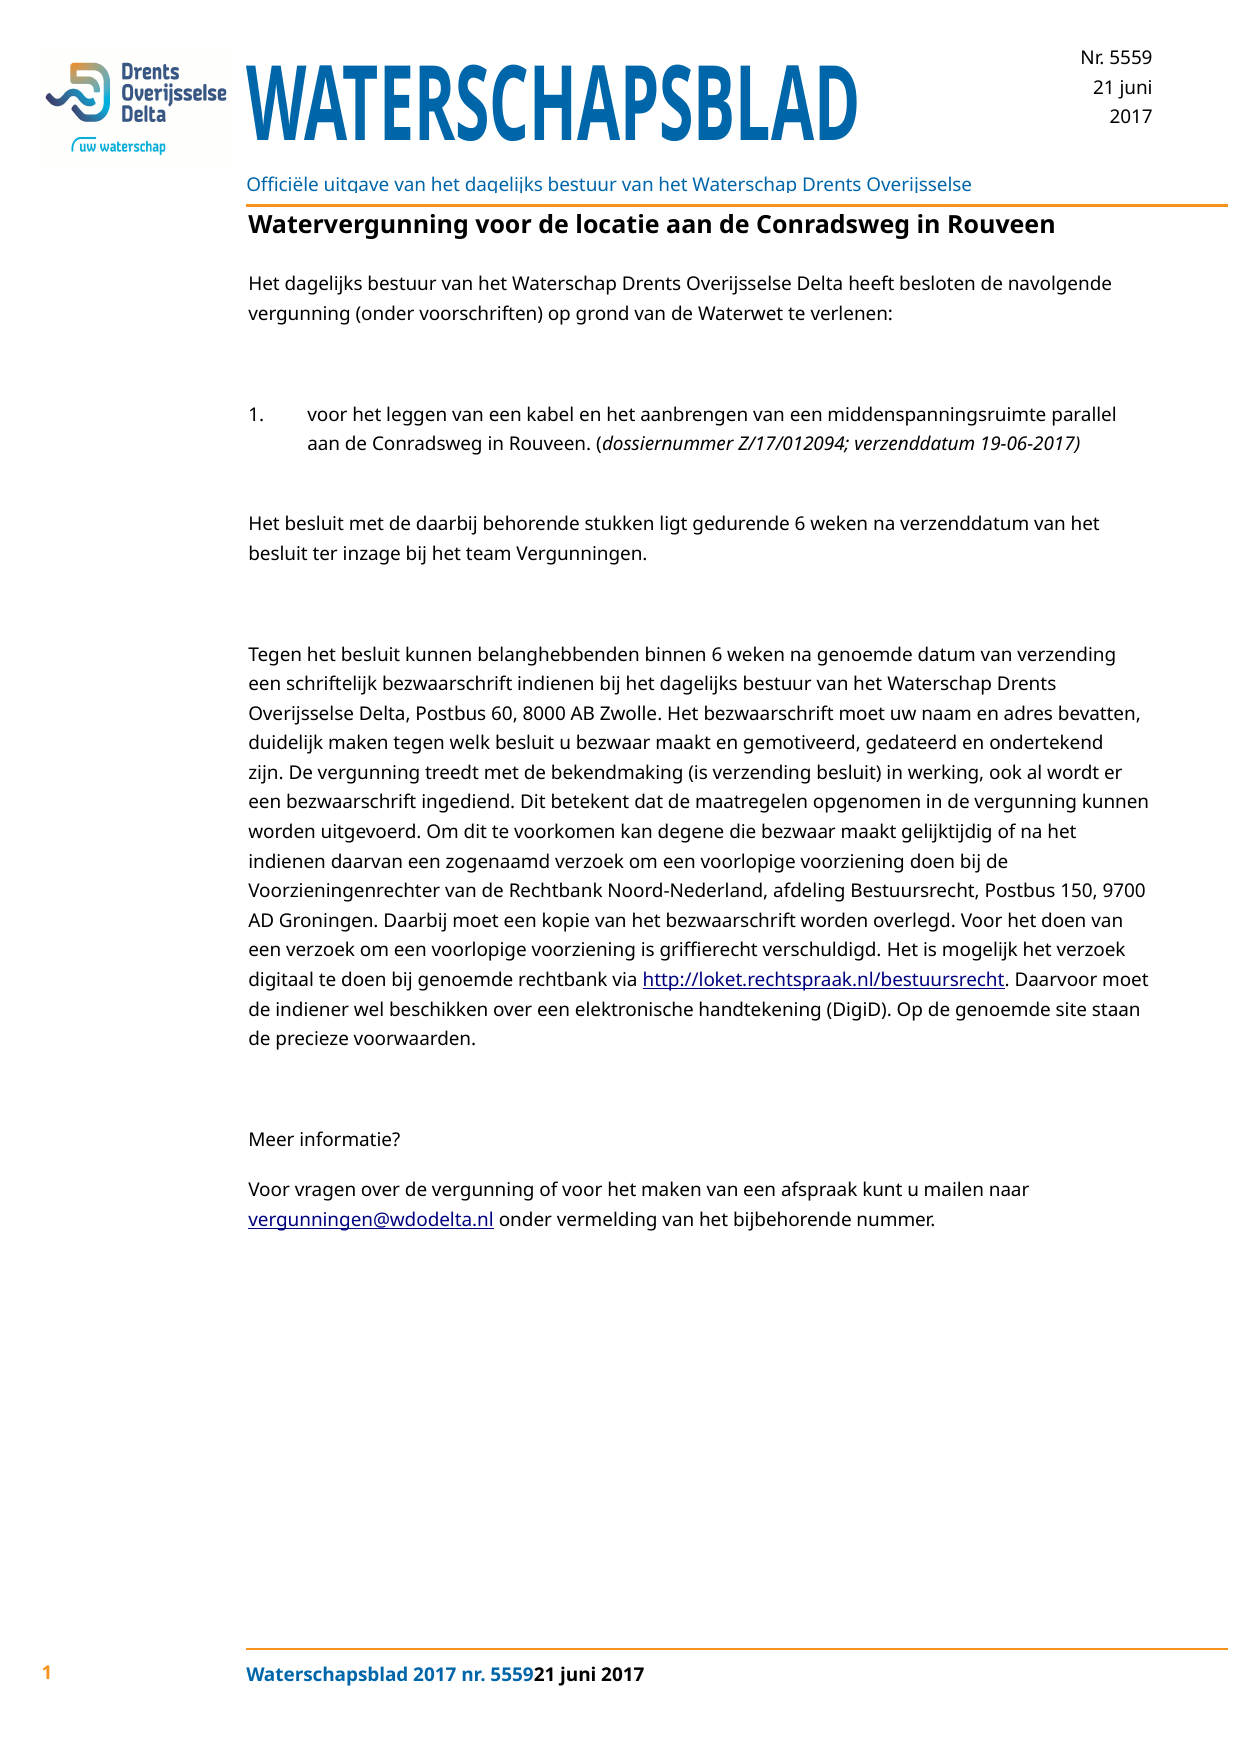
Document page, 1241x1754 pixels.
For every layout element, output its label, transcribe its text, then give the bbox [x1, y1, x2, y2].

list voor het leggen van een kabel en het aanbrengen van een middenspanningsruimte parallel aan de Conradsweg in Rouveen. (dossiernummer Z/17/012094; verzenddatum 19-06-2017) [248, 401, 1152, 456]
text Het dagelijks bestuur van het Waterschap Drents Overijsselse Delta heeft besloten de navolgende vergunning (onder voorschriften) op grond van de Waterwet te verlenen: [248, 270, 1152, 326]
text Voor vragen over de vergunning of voor het maken van een afspraak kunt u mailen naar vergunningen@wdodelta.nl onder vermelding van het bijbehorende nummer. [248, 1177, 1152, 1232]
text Het besluit met de daarbij behorende stukken ligt gedurende 6 weken na verzenddatum van het besluit ter inzage bij het team Vergunningen. [248, 510, 1152, 566]
picture [41, 47, 231, 172]
text Tegen het besluit kunnen belanghebbenden binnen 6 weken na genoemde datum van verzending een schriftelijk bezwaarschrift indienen bij het dagelijks bestuur van het Waterschap Drents Overijsselse Delta, Postbus 60, 8000 AB Zwolle. Het bezwaarschrift moet uw naam en adres bevatten, duidelijk maken tegen welk besluit u bezwaar maakt en gemotiveerd, gedateerd en ondertekend zijn. De vergunning treedt met de bekendmaking (is verzending besluit) in werking, ook al wordt er een bezwaarschrift ingediend. Dit betekent dat de maatregelen opgenomen in de vergunning kunnen worden uitgevoerd. Om dit te voorkomen kan degene die bezwaar maakt gelijktijdig of na het indienen daarvan een zogenaamd verzoek om een voorlopige voorziening doen bij de Voorzieningenrechter van de Rechtbank Noord-Nederland, afdeling Bestuursrecht, Postbus 150, 9700 AD Groningen. Daarbij moet een kopie van het bezwaarschrift worden overlegd. Voor het doen van een verzoek om een voorlopige voorziening is griffierecht verschuldigd. Het is mogelijk het verzoek digitaal te doen bij genoemde rechtbank via http://loket.rechtspraak.nl/bestuursrecht. Daarvoor moet de indiener wel beschikken over een elektronische handtekening (DigiD). Op de genoemde site staan de precieze voorwaarden. [248, 641, 1152, 1051]
text Watervergunning voor de locatie aan de Conradsweg in Rouveen [248, 207, 1152, 241]
text Meer informatie? [248, 1126, 1152, 1152]
